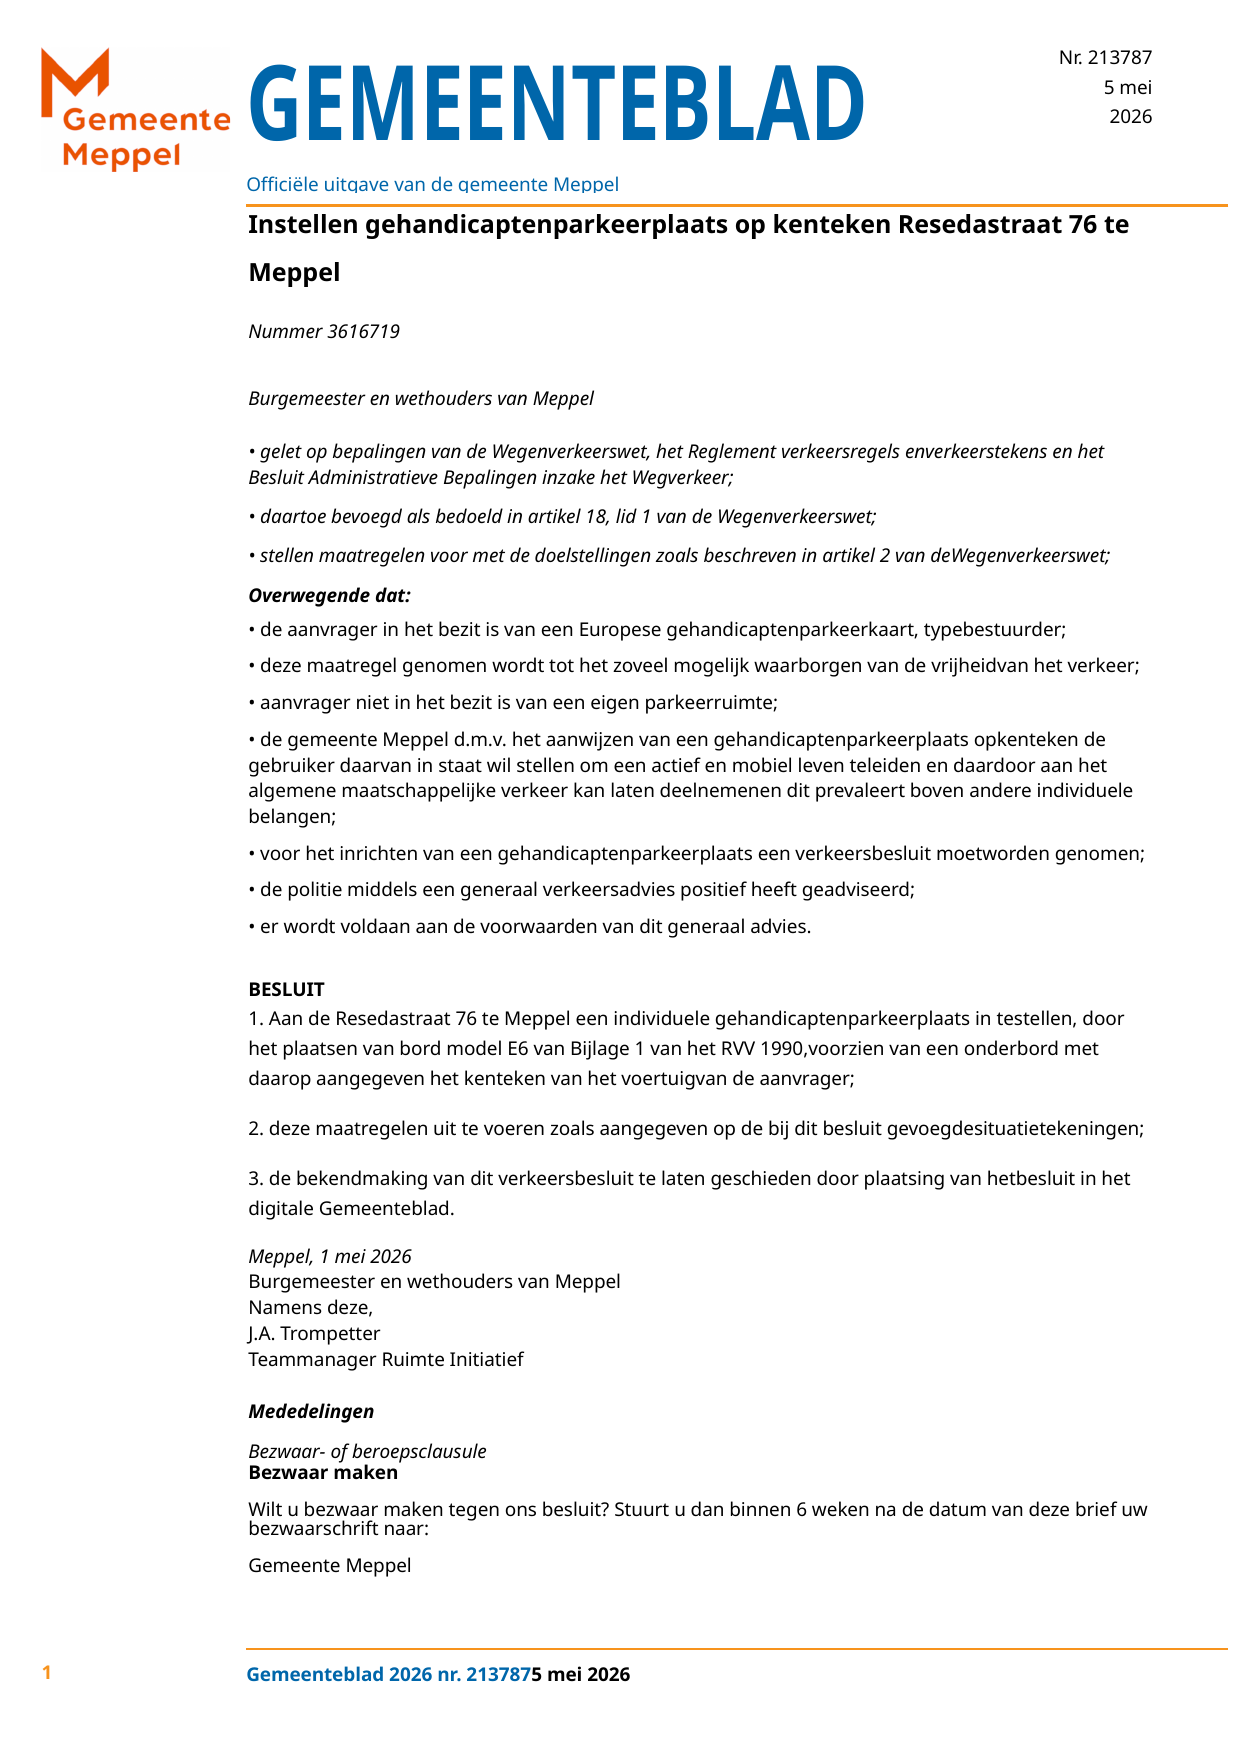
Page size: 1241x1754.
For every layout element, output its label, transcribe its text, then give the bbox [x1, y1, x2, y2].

text Overwegende dat: [248, 582, 1152, 608]
picture [41, 47, 231, 172]
text • daartoe bevoegd als bedoeld in artikel 18, lid 1 van de Wegenverkeerswet; [248, 503, 1152, 529]
text Burgemeester en wethouders van Meppel [248, 386, 1152, 411]
text J.A. Trompetter [248, 1320, 1152, 1346]
text • stellen maatregelen voor met de doelstellingen zoals beschreven in artikel 2 van deWegenverkeerswet; [248, 543, 1152, 568]
text 3. de bekendmaking van dit verkeersbesluit te laten geschieden door plaatsing van hetbesluit in het digitale Gemeenteblad. [248, 1166, 1152, 1221]
text • aanvrager niet in het bezit is van een eigen parkeerruimte; [248, 689, 1152, 715]
text Namens deze, [248, 1294, 1152, 1320]
text 2. deze maatregelen uit te voeren zoals aangegeven op de bij dit besluit gevoegdesituatietekeningen; [248, 1115, 1152, 1141]
text • voor het inrichten van een gehandicaptenparkeerplaats een verkeersbesluit moetworden genomen; [248, 840, 1152, 866]
text • er wordt voldaan aan de voorwaarden van dit generaal advies. [248, 913, 1152, 939]
text Wilt u bezwaar maken tegen ons besluit? Stuurt u dan binnen 6 weken na de datum van deze brief uw bezwaarschrift naar: [248, 1501, 1152, 1539]
text • de gemeente Meppel d.m.v. het aanwijzen van een gehandicaptenparkeerplaats opkenteken de gebruiker daarvan in staat wil stellen om een actief en mobiel leven teleiden en daardoor aan het algemene maatschappelijke verkeer kan laten deelnemenen dit prevaleert boven andere individuele belangen; [248, 726, 1152, 829]
text Burgemeester en wethouders van Meppel [248, 1269, 1152, 1294]
text Mededelingen [248, 1399, 1152, 1424]
text Nummer 3616719 [248, 318, 1152, 344]
text Meppel, 1 mei 2026 [248, 1243, 1152, 1269]
text Bezwaar- of beroepsclausule [248, 1438, 1152, 1464]
text 1. Aan de Resedastraat 76 te Meppel een individuele gehandicaptenparkeerplaats in testellen, door het plaatsen van bord model E6 van Bijlage 1 van het RVV 1990,voorzien van een onderbord met daarop aangegeven het kenteken van het voertuigvan de aanvrager; [248, 1006, 1152, 1090]
text Teammanager Ruimte Initiatief [248, 1346, 1152, 1372]
text • deze maatregel genomen wordt tot het zoveel mogelijk waarborgen van de vrijheidvan het verkeer; [248, 653, 1152, 678]
text • gelet op bepalingen van de Wegenverkeerswet, het Reglement verkeersregels enverkeerstekens en het Besluit Administratieve Bepalingen inzake het Wegverkeer; [248, 438, 1152, 490]
text Instellen gehandicaptenparkeerplaats op kenteken Resedastraat 76 te Meppel [248, 207, 1152, 288]
text • de aanvrager in het bezit is van een Europese gehandicaptenparkeerkaart, typebestuurder; [248, 616, 1152, 642]
text Bezwaar maken [248, 1464, 1152, 1483]
text BESLUIT [248, 976, 1152, 1002]
text • de politie middels een generaal verkeersadvies positief heeft geadviseerd; [248, 877, 1152, 902]
text Gemeente Meppel [248, 1557, 1152, 1576]
